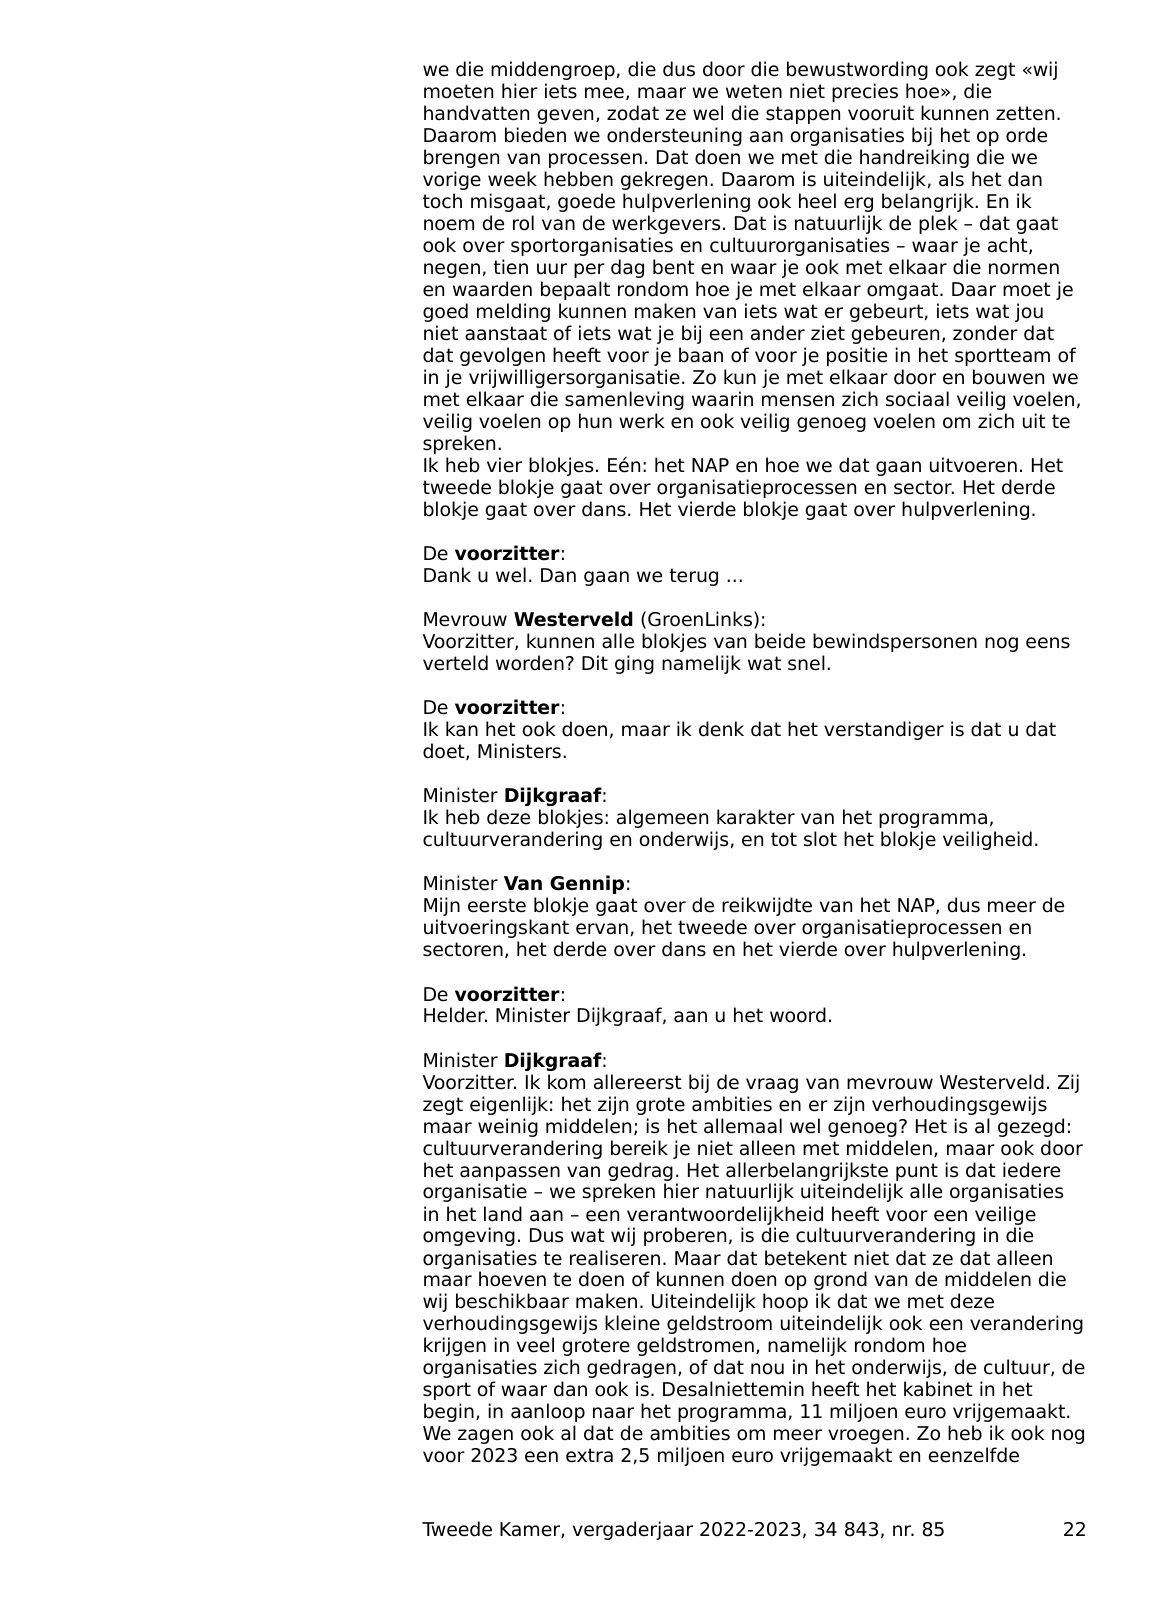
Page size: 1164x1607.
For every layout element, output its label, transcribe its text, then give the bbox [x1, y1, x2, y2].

text Minister Dijkgraaf: [422, 785, 1087, 807]
text De voorzitter: [422, 697, 1087, 719]
text Minister Dijkgraaf: [422, 1049, 1087, 1072]
text Voorzitter, kunnen alle blokjes van beide bewindspersonen nog eens verteld worden? Dit ging namelijk wat snel. [422, 631, 1087, 675]
text De voorzitter: [422, 983, 1087, 1005]
text Minister Van Gennip: [422, 873, 1087, 895]
text Voorzitter. Ik kom allereerst bij de vraag van mevrouw Westerveld. Zij zegt eigenlijk: het zijn grote ambities en er zijn verhoudingsgewijs maar weinig middelen; is het allemaal wel genoeg? Het is al gezegd: cultuurverandering bereik je niet alleen met middelen, maar ook door het aanpassen van gedrag. Het allerbelangrijkste punt is dat iedere organisatie – we spreken hier natuurlijk uiteindelijk alle organisaties in het land aan – een verantwoordelijkheid heeft voor een veilige omgeving. Dus wat wij proberen, is die cultuurverandering in die organisaties te realiseren. Maar dat betekent niet dat ze dat alleen maar hoeven te doen of kunnen doen op grond van de middelen die wij beschikbaar maken. Uiteindelijk hoop ik dat we met deze verhoudingsgewijs kleine geldstroom uiteindelijk ook een verandering krijgen in veel grotere geldstromen, namelijk rondom hoe organisaties zich gedragen, of dat nou in het onderwijs, de cultuur, de sport of waar dan ook is. Desalniettemin heeft het kabinet in het begin, in aanloop naar het programma, 11 miljoen euro vrijgemaakt. We zagen ook al dat de ambities om meer vroegen. Zo heb ik ook nog voor 2023 een extra 2,5 miljoen euro vrijgemaakt en eenzelfde [422, 1072, 1087, 1467]
text Ik heb vier blokjes. Eén: het NAP en hoe we dat gaan uitvoeren. Het tweede blokje gaat over organisatieprocessen en sector. Het derde blokje gaat over dans. Het vierde blokje gaat over hulpverlening. [422, 455, 1087, 521]
text we die middengroep, die dus door die bewustwording ook zegt «wij moeten hier iets mee, maar we weten niet precies hoe», die handvatten geven, zodat ze wel die stappen vooruit kunnen zetten. [422, 59, 1087, 125]
text Mevrouw Westerveld (GroenLinks): [422, 609, 1087, 631]
text Ik kan het ook doen, maar ik denk dat het verstandiger is dat u dat doet, Ministers. [422, 719, 1087, 763]
text De voorzitter: [422, 543, 1087, 565]
text Dank u wel. Dan gaan we terug ... [422, 565, 1087, 587]
text Ik heb deze blokjes: algemeen karakter van het programma, cultuurverandering en onderwijs, en tot slot het blokje veiligheid. [422, 807, 1087, 851]
text Helder. Minister Dijkgraaf, aan u het woord. [422, 1005, 1087, 1027]
text Daarom bieden we ondersteuning aan organisaties bij het op orde brengen van processen. Dat doen we met die handreiking die we vorige week hebben gekregen. Daarom is uiteindelijk, als het dan toch misgaat, goede hulpverlening ook heel erg belangrijk. En ik noem de rol van de werkgevers. Dat is natuurlijk de plek – dat gaat ook over sportorganisaties en cultuurorganisaties – waar je acht, negen, tien uur per dag bent en waar je ook met elkaar die normen en waarden bepaalt rondom hoe je met elkaar omgaat. Daar moet je goed melding kunnen maken van iets wat er gebeurt, iets wat jou niet aanstaat of iets wat je bij een ander ziet gebeuren, zonder dat dat gevolgen heeft voor je baan of voor je positie in het sportteam of in je vrijwilligersorganisatie. Zo kun je met elkaar door en bouwen we met elkaar die samenleving waarin mensen zich sociaal veilig voelen, veilig voelen op hun werk en ook veilig genoeg voelen om zich uit te spreken. [422, 125, 1087, 455]
text Mijn eerste blokje gaat over de reikwijdte van het NAP, dus meer de uitvoeringskant ervan, het tweede over organisatieprocessen en sectoren, het derde over dans en het vierde over hulpverlening. [422, 895, 1087, 961]
